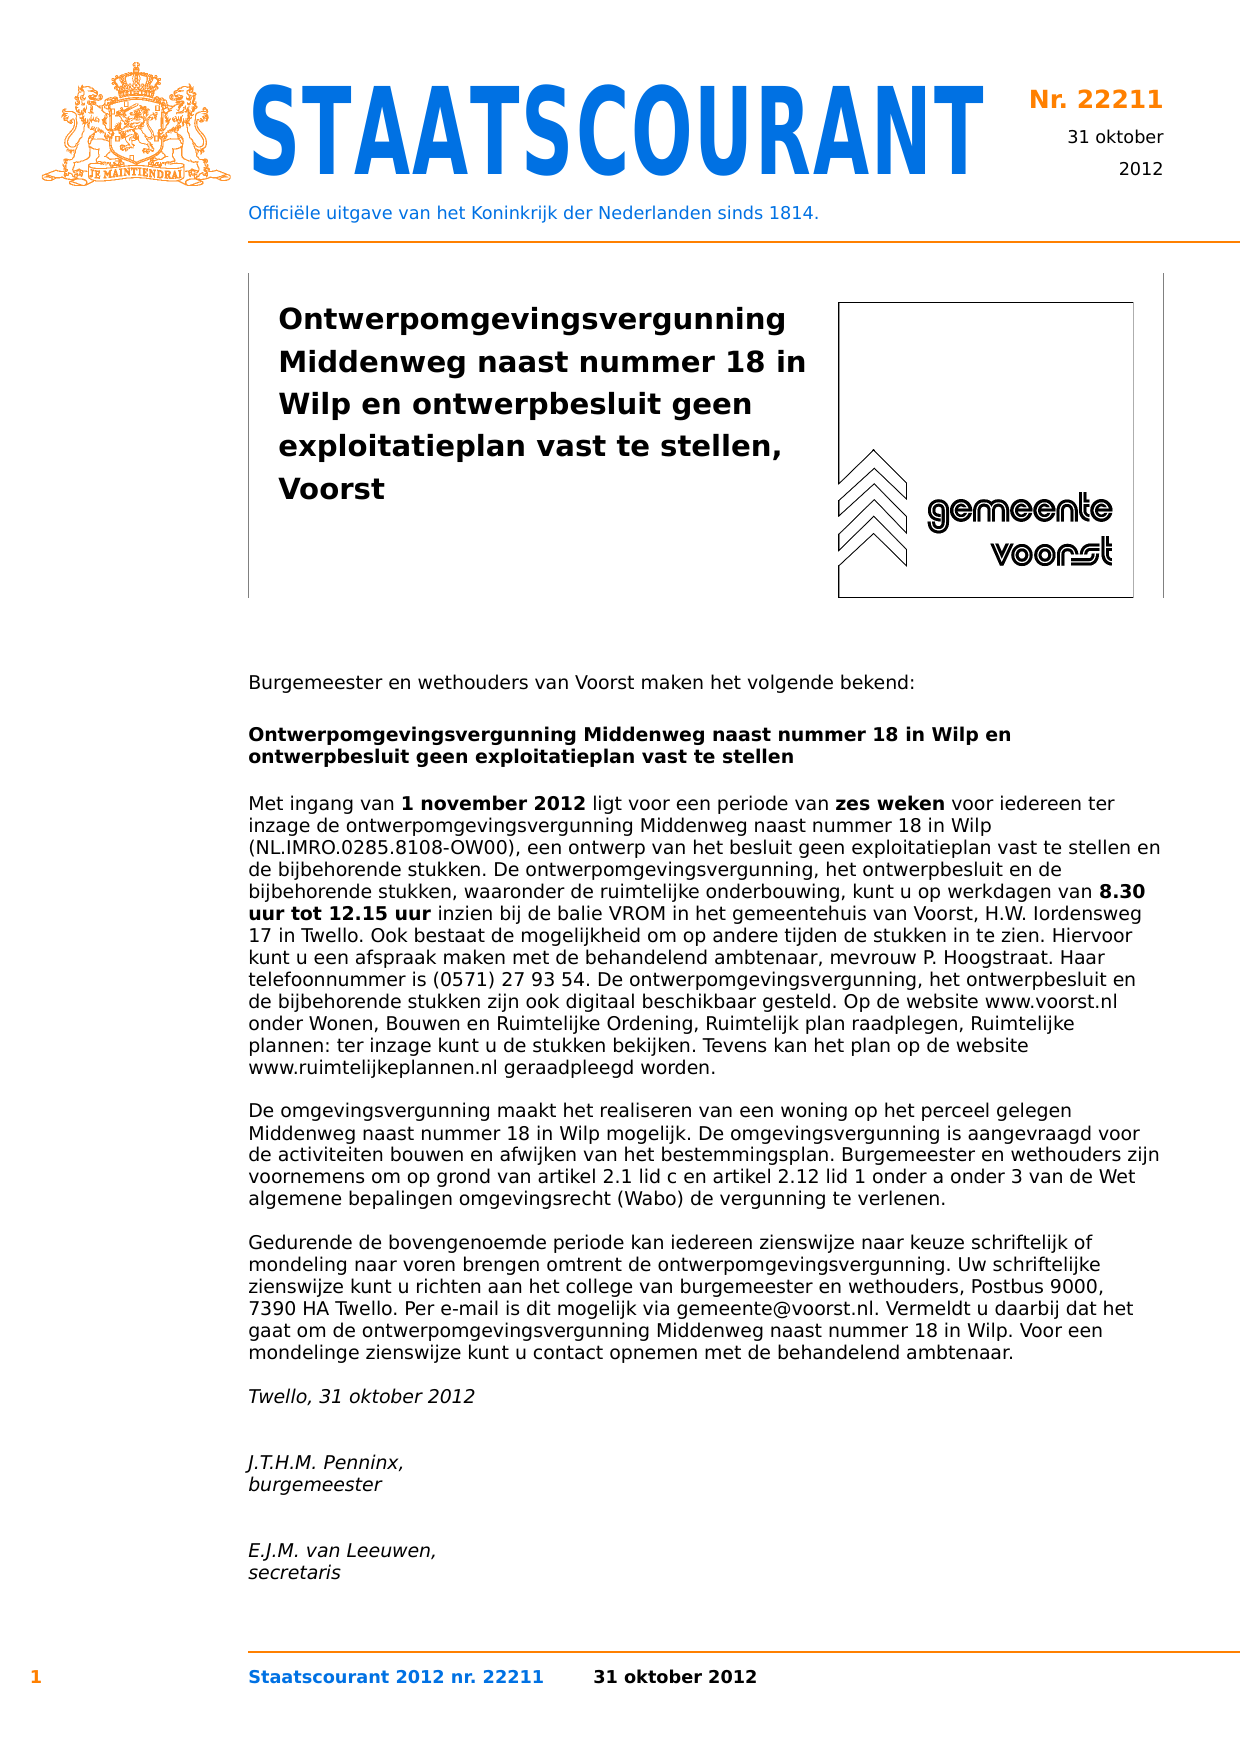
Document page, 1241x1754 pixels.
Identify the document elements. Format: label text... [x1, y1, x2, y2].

table_cell Officiële uitgave van het Koninkrijk der Nederlanden sinds 1814. [248, 203, 1240, 241]
picture [41, 62, 231, 186]
table_header Nr. 22211 [998, 62, 1240, 121]
text Gedurende de bovengenoemde periode kan iedereen zienswijze naar keuze schriftelijk of mondeling naar voren brengen omtrent de ontwerpomgevingsvergunning. Uw schriftelijke zienswijze kunt u richten aan het college van burgemeester en wethouders, Postbus 9000, 7390 HA Twello. Per e-mail is dit mogelijk via gemeente@voorst.nl. Vermeldt u daarbij dat het gaat om de ontwerpomgevingsvergunning Middenweg naast nummer 18 in Wilp. Voor een mondelinge zienswijze kunt u contact opnemen met de behandelend ambtenaar. [248, 1232, 1163, 1364]
table_cell 31 oktober [998, 121, 1240, 153]
text De omgevingsvergunning maakt het realiseren van een woning op het perceel gelegen Middenweg naast nummer 18 in Wilp mogelijk. De omgevingsvergunning is aangevraagd voor de activiteiten bouwen en afwijken van het bestemmingsplan. Burgemeester en wethouders zijn voornemens om op grond van artikel 2.1 lid c en artikel 2.12 lid 1 onder a onder 3 van de Wet algemene bepalingen omgevingsrecht (Wabo) de vergunning te verlenen. [248, 1100, 1163, 1210]
text Burgemeester en wethouders van Voorst maken het volgende bekend: [248, 672, 1163, 694]
text Twello, 31 oktober 2012 [248, 1386, 1163, 1408]
subtitle Ontwerpomgevingsvergunning Middenweg naast nummer 18 in Wilp en ontwerpbesluit geen exploitatieplan vast te stellen, Voorst [249, 273, 1163, 598]
text E.J.M. van Leeuwen, secretaris [248, 1518, 1163, 1583]
table_cell 2012 [998, 153, 1240, 203]
table_header STAATSCOURANT [248, 62, 998, 203]
picture [838, 302, 1134, 598]
text J.T.H.M. Penninx, burgemeester [248, 1430, 1163, 1496]
subtitle Ontwerpomgevingsvergunning Middenweg naast nummer 18 in Wilp en ontwerpbesluit geen exploitatieplan vast te stellen [248, 724, 1163, 768]
text Met ingang van 1 november 2012 ligt voor een periode van zes weken voor iedereen ter inzage de ontwerpomgevingsvergunning Middenweg naast nummer 18 in Wilp (NL.IMRO.0285.8108-OW00), een ontwerp van het besluit geen exploitatieplan vast te stellen en de bijbehorende stukken. De ontwerpomgevingsvergunning, het ontwerpbesluit en de bijbehorende stukken, waaronder de ruimtelijke onderbouwing, kunt u op werkdagen van 8.30 uur tot 12.15 uur inzien bij de balie VROM in het gemeentehuis van Voorst, H.W. Iordensweg 17 in Twello. Ook bestaat de mogelijkheid om op andere tijden de stukken in te zien. Hiervoor kunt u een afspraak maken met de behandelend ambtenaar, mevrouw P. Hoogstraat. Haar telefoonnummer is (0571) 27 93 54. De ontwerpomgevingsvergunning, het ontwerpbesluit en de bijbehorende stukken zijn ook digitaal beschikbaar gesteld. Op de website www.voorst.nl onder Wonen, Bouwen en Ruimtelijke Ordening, Ruimtelijk plan raadplegen, Ruimtelijke plannen: ter inzage kunt u de stukken bekijken. Tevens kan het plan op de website www.ruimtelijkeplannen.nl geraadpleegd worden. [248, 793, 1163, 1078]
table_header [25, 62, 248, 241]
